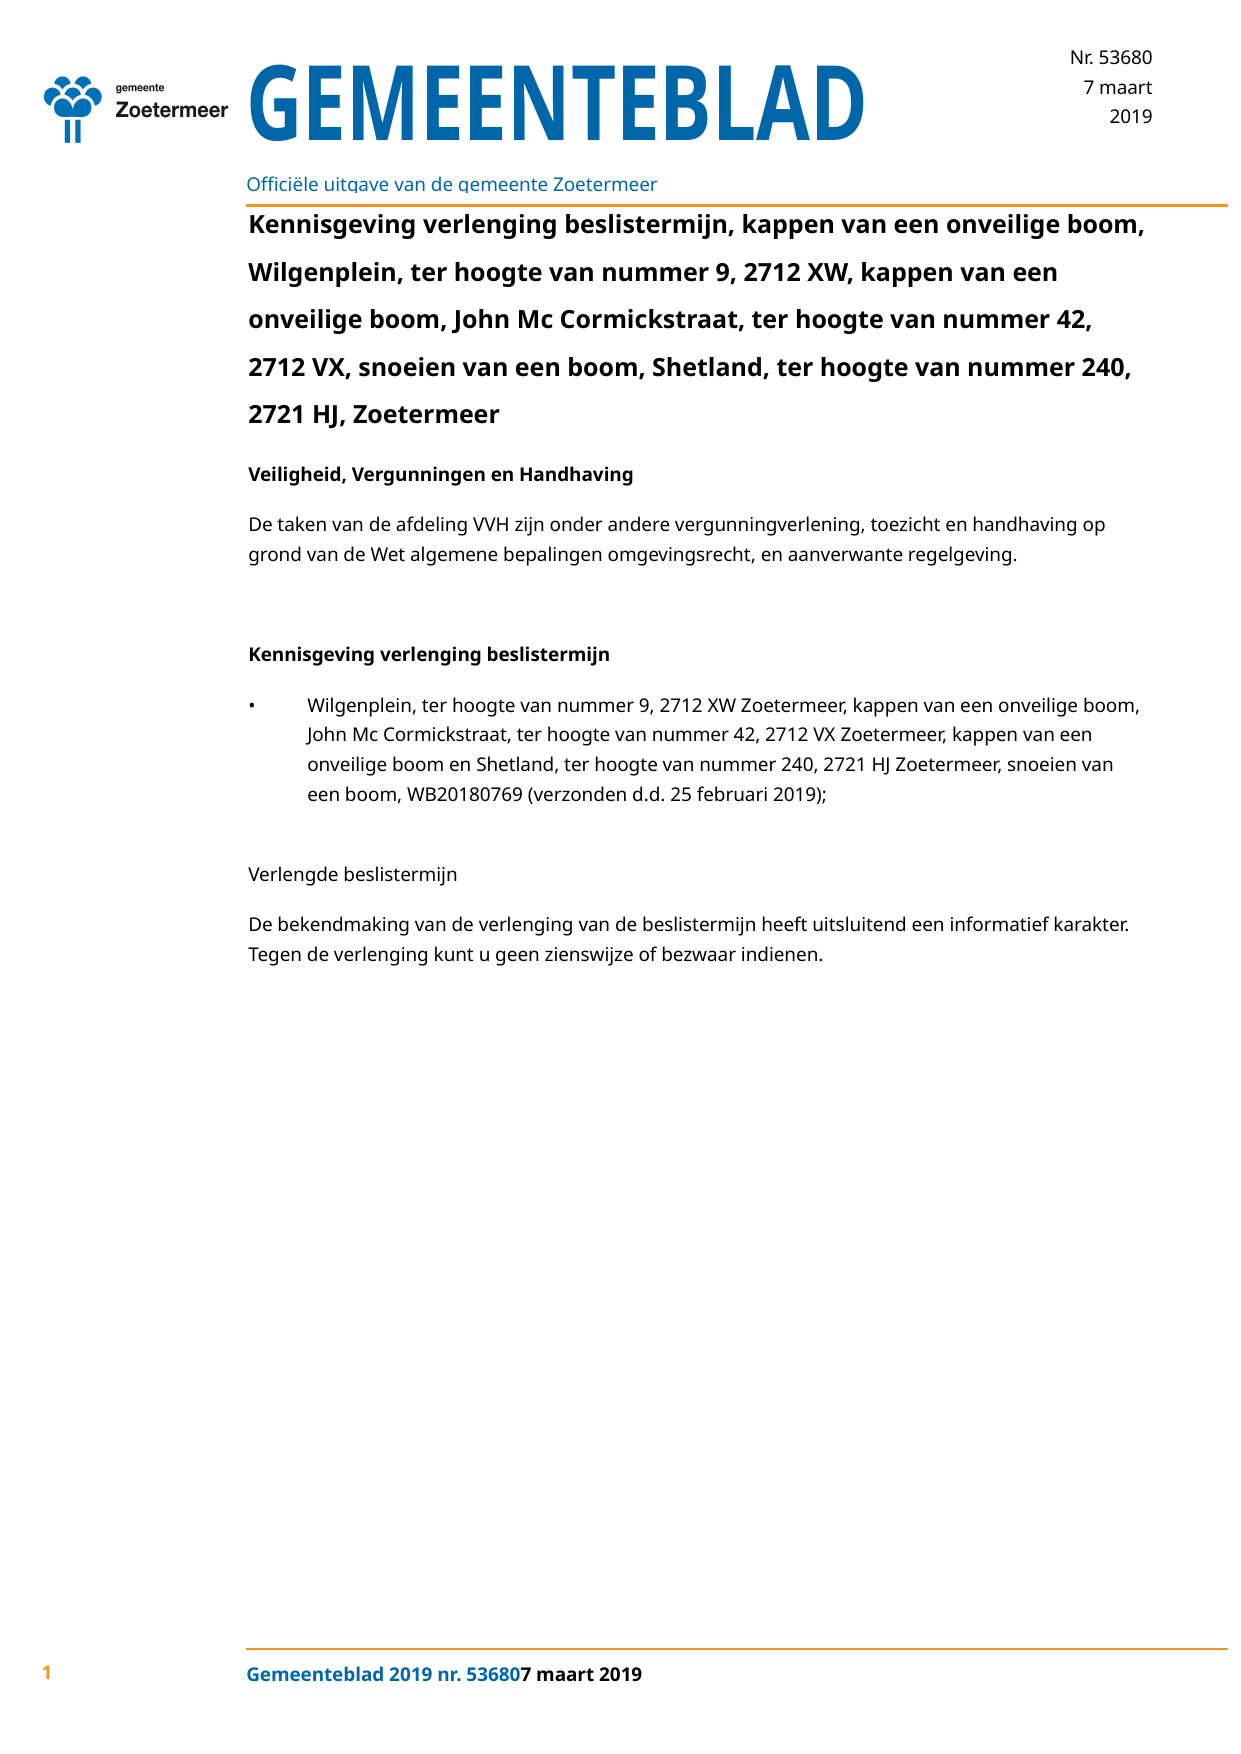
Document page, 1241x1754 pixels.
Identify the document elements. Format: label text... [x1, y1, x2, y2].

text Verlengde beslistermijn [248, 861, 1152, 886]
text Veiligheid, Vergunningen en Handhaving [248, 461, 1152, 486]
text Kennisgeving verlenging beslistermijn [248, 642, 1152, 667]
text De taken van de afdeling VVH zijn onder andere vergunningverlening, toezicht en handhaving op grond van de Wet algemene bepalingen omgevingsrecht, en aanverwante regelgeving. [248, 511, 1152, 566]
list Wilgenplein, ter hoogte van nummer 9, 2712 XW Zoetermeer, kappen van een onveilige boom, John Mc Cormickstraat, ter hoogte van nummer 42, 2712 VX Zoetermeer, kappen van een onveilige boom en Shetland, ter hoogte van nummer 240, 2721 HJ Zoetermeer, snoeien van een boom, WB20180769 (verzonden d.d. 25 februari 2019); [248, 692, 1152, 806]
picture [41, 47, 231, 172]
text Kennisgeving verlenging beslistermijn, kappen van een onveilige boom, Wilgenplein, ter hoogte van nummer 9, 2712 XW, kappen van een onveilige boom, John Mc Cormickstraat, ter hoogte van nummer 42, 2712 VX, snoeien van een boom, Shetland, ter hoogte van nummer 240, 2721 HJ, Zoetermeer [248, 207, 1152, 431]
text De bekendmaking van de verlenging van de beslistermijn heeft uitsluitend een informatief karakter. Tegen de verlenging kunt u geen zienswijze of bezwaar indienen. [248, 911, 1152, 966]
